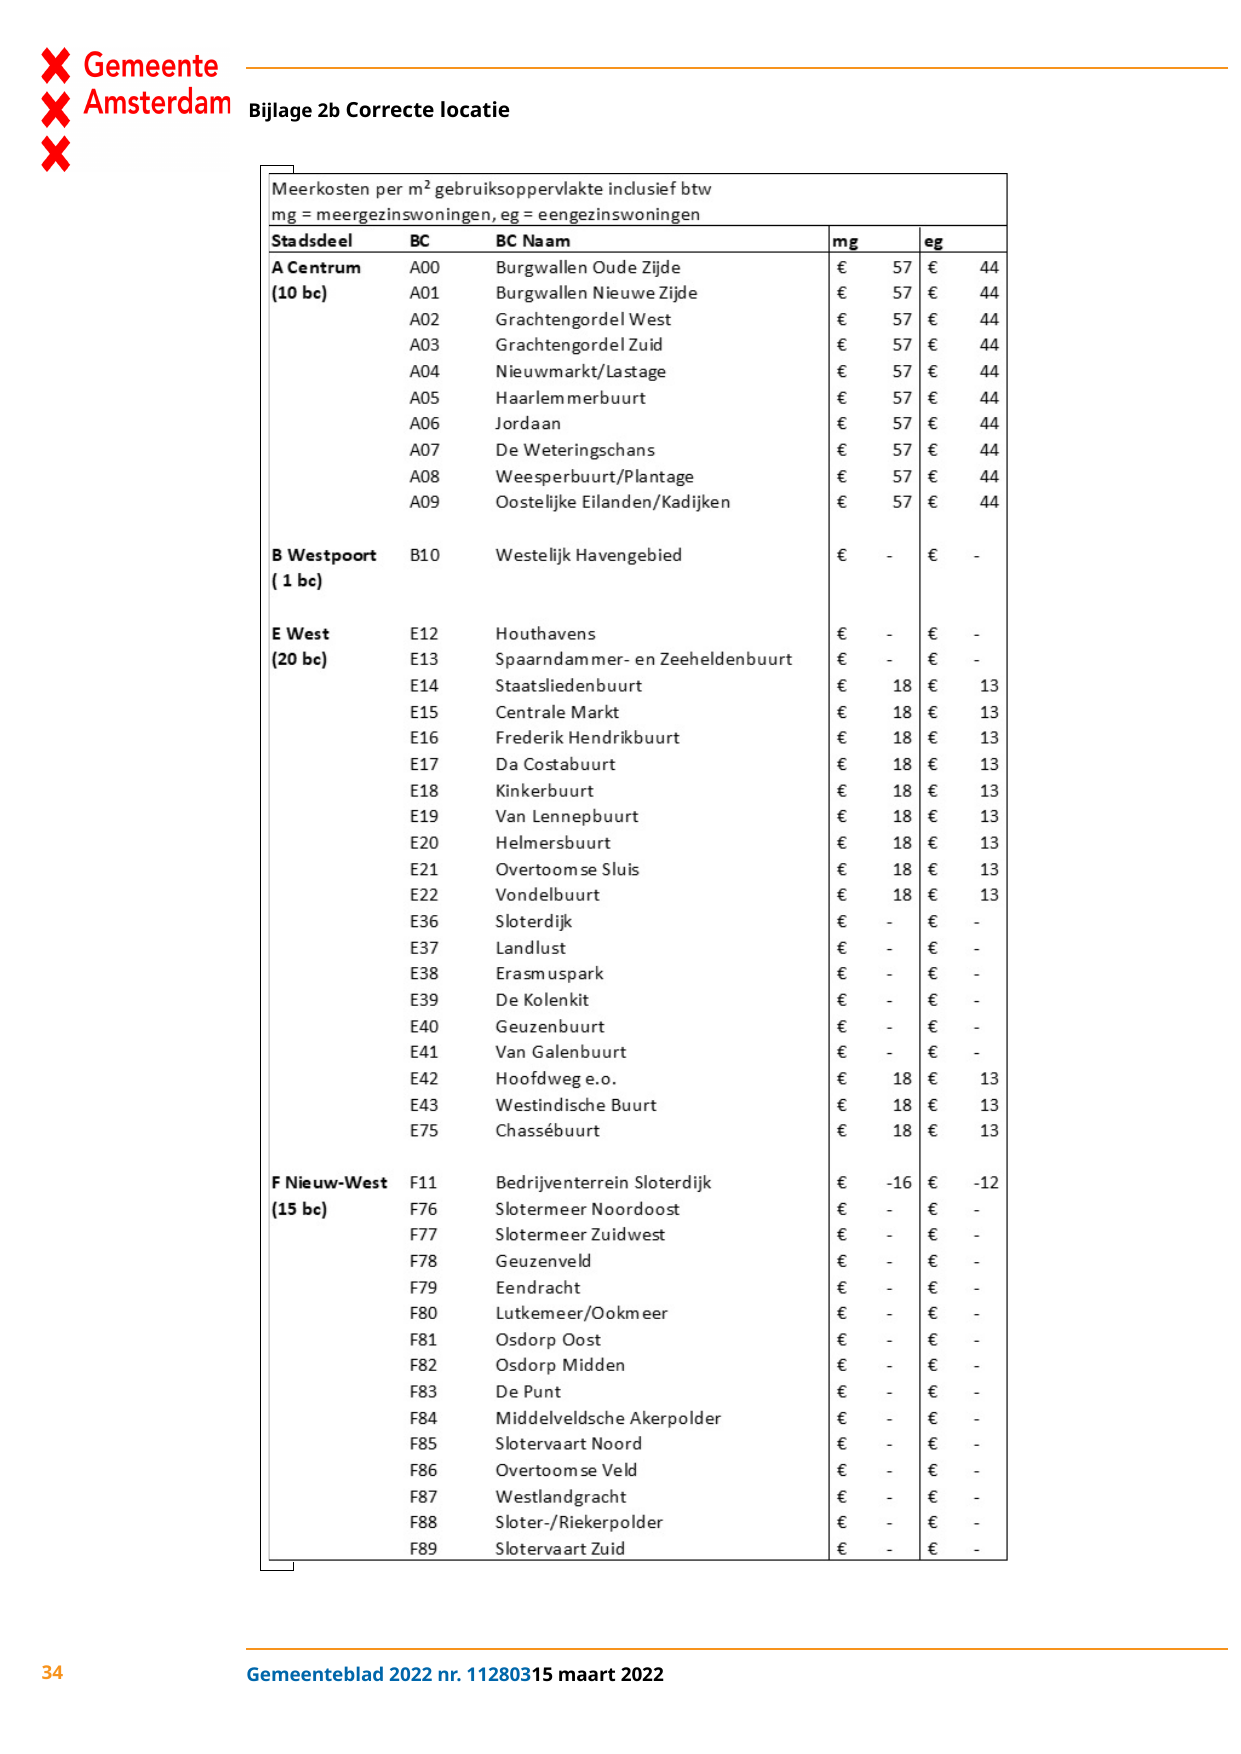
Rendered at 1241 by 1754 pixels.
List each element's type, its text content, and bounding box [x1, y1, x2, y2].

picture [268, 173, 1009, 1562]
text Bijlage 2b Correcte locatie [248, 95, 1152, 123]
picture [41, 47, 231, 172]
